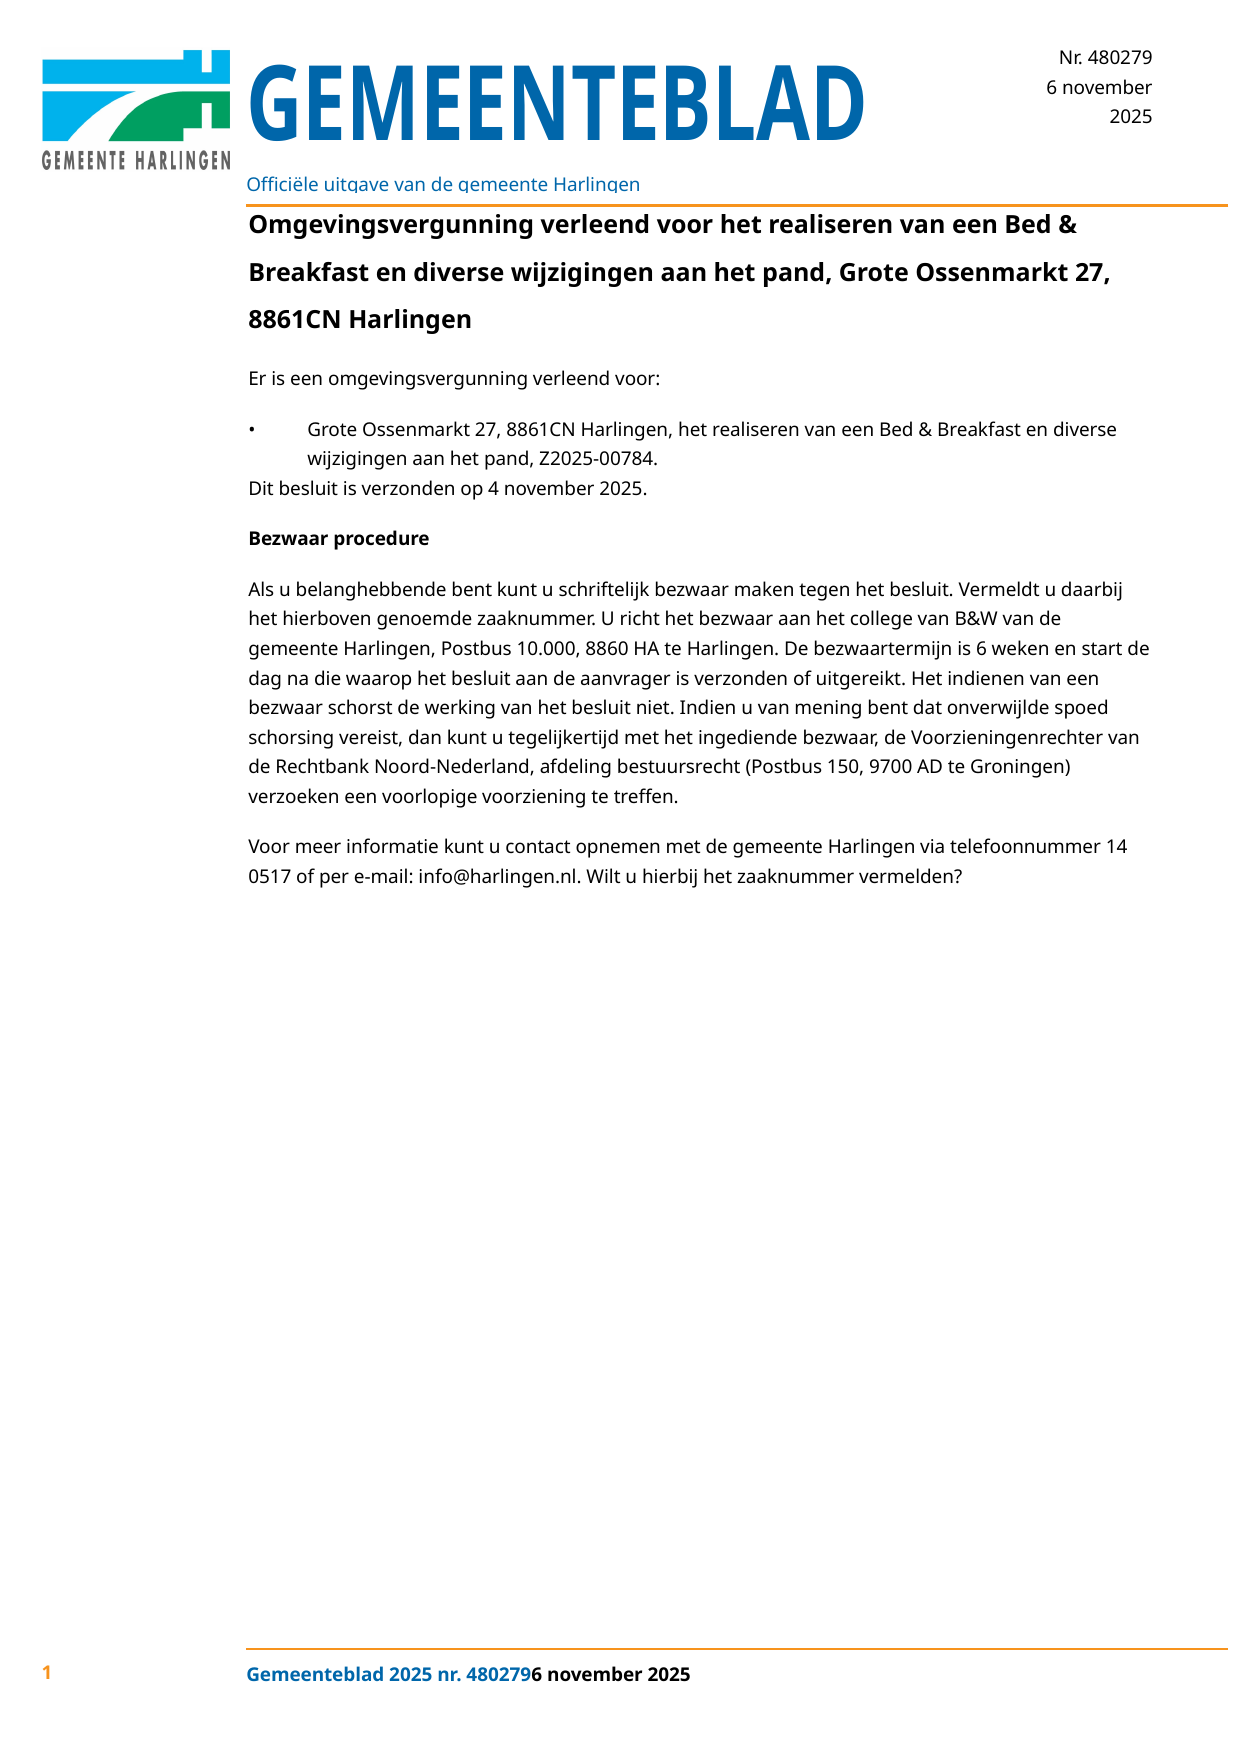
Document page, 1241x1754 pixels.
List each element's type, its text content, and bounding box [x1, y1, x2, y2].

picture [41, 47, 231, 172]
text Als u belanghebbende bent kunt u schriftelijk bezwaar maken tegen het besluit. Vermeldt u daarbij het hierboven genoemde zaaknummer. U richt het bezwaar aan het college van B&W van de gemeente Harlingen, Postbus 10.000, 8860 HA te Harlingen. De bezwaartermijn is 6 weken en start de dag na die waarop het besluit aan de aanvrager is verzonden of uitgereikt. Het indienen van een bezwaar schorst de werking van het besluit niet. Indien u van mening bent dat onverwijlde spoed schorsing vereist, dan kunt u tegelijkertijd met het ingediende bezwaar, de Voorzieningenrechter van de Rechtbank Noord-Nederland, afdeling bestuursrecht (Postbus 150, 9700 AD te Groningen) verzoeken een voorlopige voorziening te treffen. [248, 576, 1152, 809]
text Voor meer informatie kunt u contact opnemen met de gemeente Harlingen via telefoonnummer 14 0517 of per e-mail: info@harlingen.nl. Wilt u hierbij het zaaknummer vermelden? [248, 833, 1152, 889]
text Bezwaar procedure [248, 526, 1152, 551]
text Omgevingsvergunning verleend voor het realiseren van een Bed & Breakfast en diverse wijzigingen aan het pand, Grote Ossenmarkt 27, 8861CN Harlingen [248, 207, 1152, 336]
list Grote Ossenmarkt 27, 8861CN Harlingen, het realiseren van een Bed & Breakfast en diverse wijzigingen aan het pand, Z2025-00784. [248, 416, 1152, 471]
text Er is een omgevingsvergunning verleend voor: [248, 366, 1152, 391]
text Dit besluit is verzonden op 4 november 2025. [248, 475, 1152, 501]
